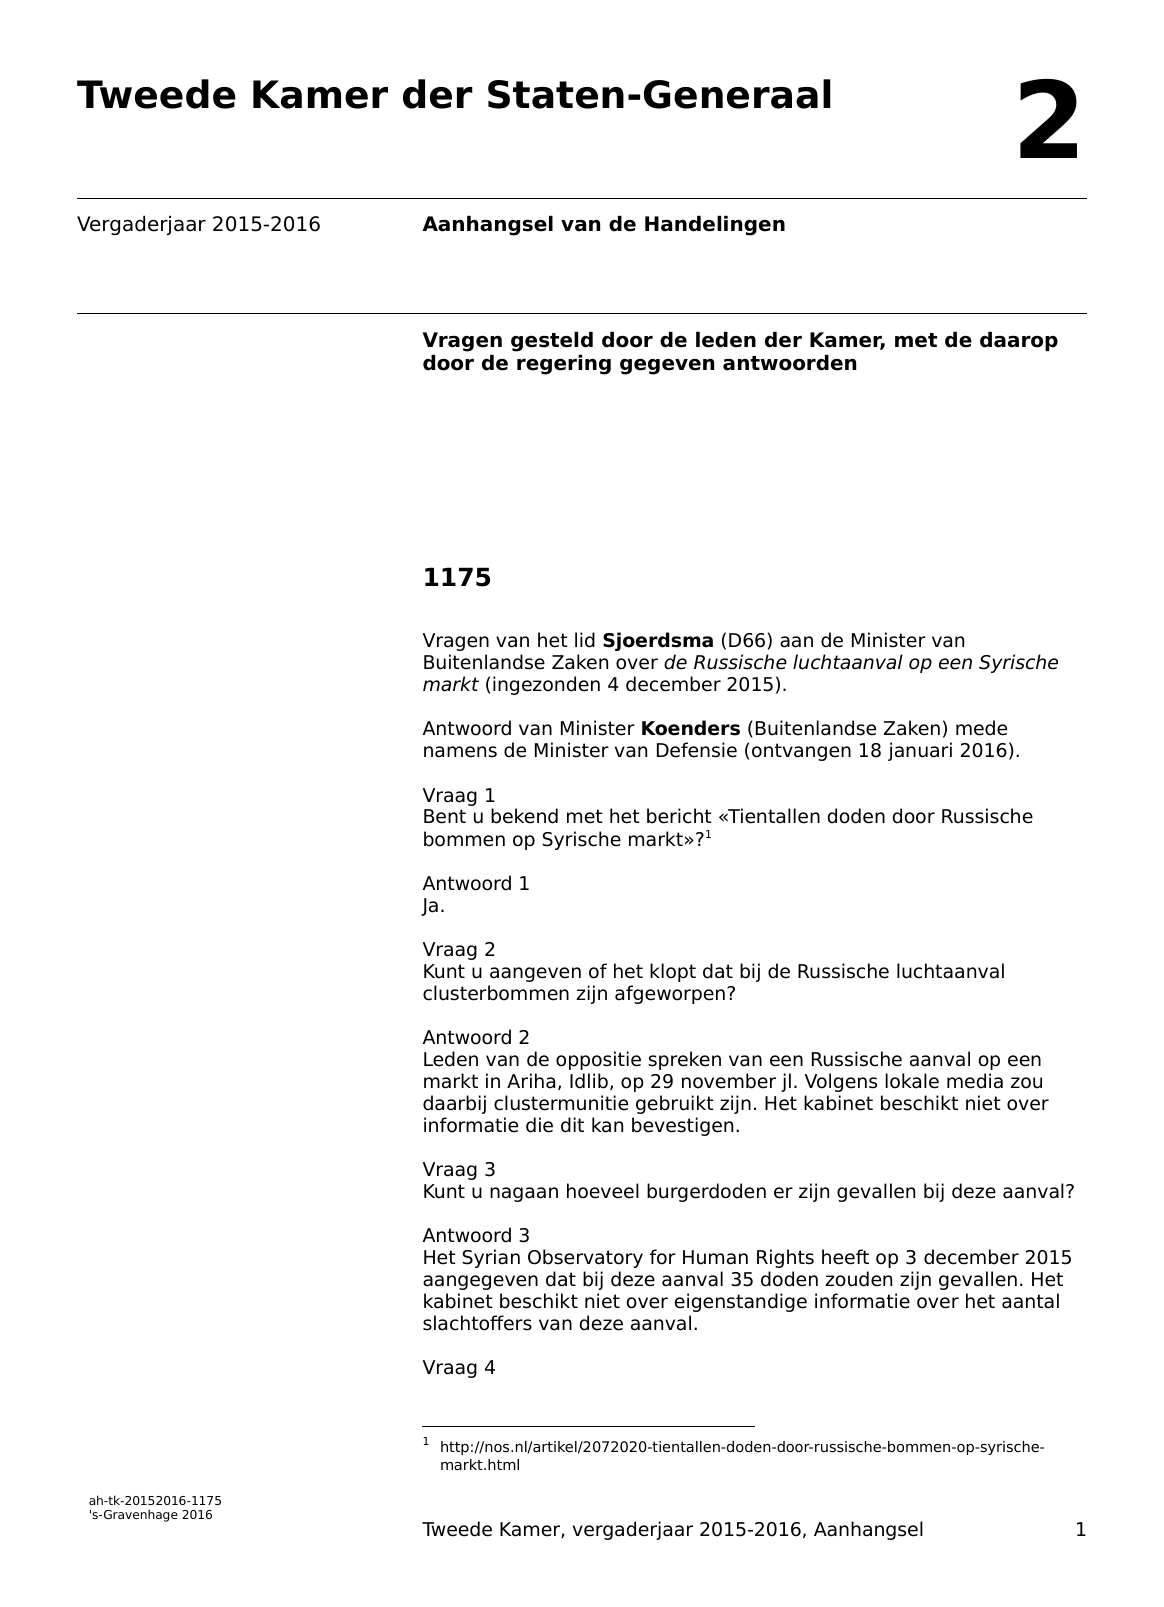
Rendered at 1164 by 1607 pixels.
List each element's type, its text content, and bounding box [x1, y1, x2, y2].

text Leden van de oppositie spreken van een Russische aanval op een markt in Ariha, Idlib, op 29 november jl. Volgens lokale media zou daarbij clustermunitie gebruikt zijn. Het kabinet beschikt niet over informatie die dit kan bevestigen. [422, 1049, 1087, 1137]
text Vraag 3 [422, 1159, 1087, 1181]
text 1175 [422, 563, 1087, 592]
text Kunt u aangeven of het klopt dat bij de Russische luchtaanval clusterbommen zijn afgeworpen? [422, 961, 1087, 1005]
table_cell Vragen gesteld door de leden der Kamer, met de daarop door de regering gegeven antwoorden [422, 314, 1087, 375]
text Antwoord 2 [422, 1027, 1087, 1049]
text Bent u bekend met het bericht «Tientallen doden door Russische bommen op Syrische markt»? [422, 806, 1087, 850]
table_cell Aanhangsel van de Handelingen [422, 199, 1087, 313]
table_cell [77, 314, 422, 375]
text Vraag 4 [422, 1357, 1087, 1379]
table_header 2 [886, 59, 1087, 198]
text Ja. [422, 894, 1087, 917]
text Het Syrian Observatory for Human Rights heeft op 3 december 2015 aangegeven dat bij deze aanval 35 doden zouden zijn gevallen. Het kabinet beschikt niet over eigenstandige informatie over het aantal slachtoffers van deze aanval. [422, 1247, 1087, 1335]
text 's-Gravenhage 2016 [88, 1508, 323, 1522]
text Antwoord van Minister Koenders (Buitenlandse Zaken) mede namens de Minister van Defensie (ontvangen 18 januari 2016). [422, 718, 1087, 762]
text Vraag 1 [422, 784, 1087, 806]
text Vraag 2 [422, 939, 1087, 961]
text Vragen van het lid Sjoerdsma (D66) aan de Minister van Buitenlandse Zaken over de Russische luchtaanval op een Syrische markt (ingezonden 4 december 2015). [422, 630, 1087, 696]
text http://nos.nl/artikel/2072020-tientallen-doden-door-russische-bommen-op-syrische-markt.html [422, 1435, 1087, 1474]
table_cell Vergaderjaar 2015-2016 [77, 199, 422, 313]
table_header Tweede Kamer der Staten-Generaal [77, 59, 886, 198]
text Antwoord 1 [422, 873, 1087, 894]
text Antwoord 3 [422, 1225, 1087, 1247]
text ah-tk-20152016-1175 [88, 1494, 323, 1508]
text Kunt u nagaan hoeveel burgerdoden er zijn gevallen bij deze aanval? [422, 1181, 1087, 1203]
